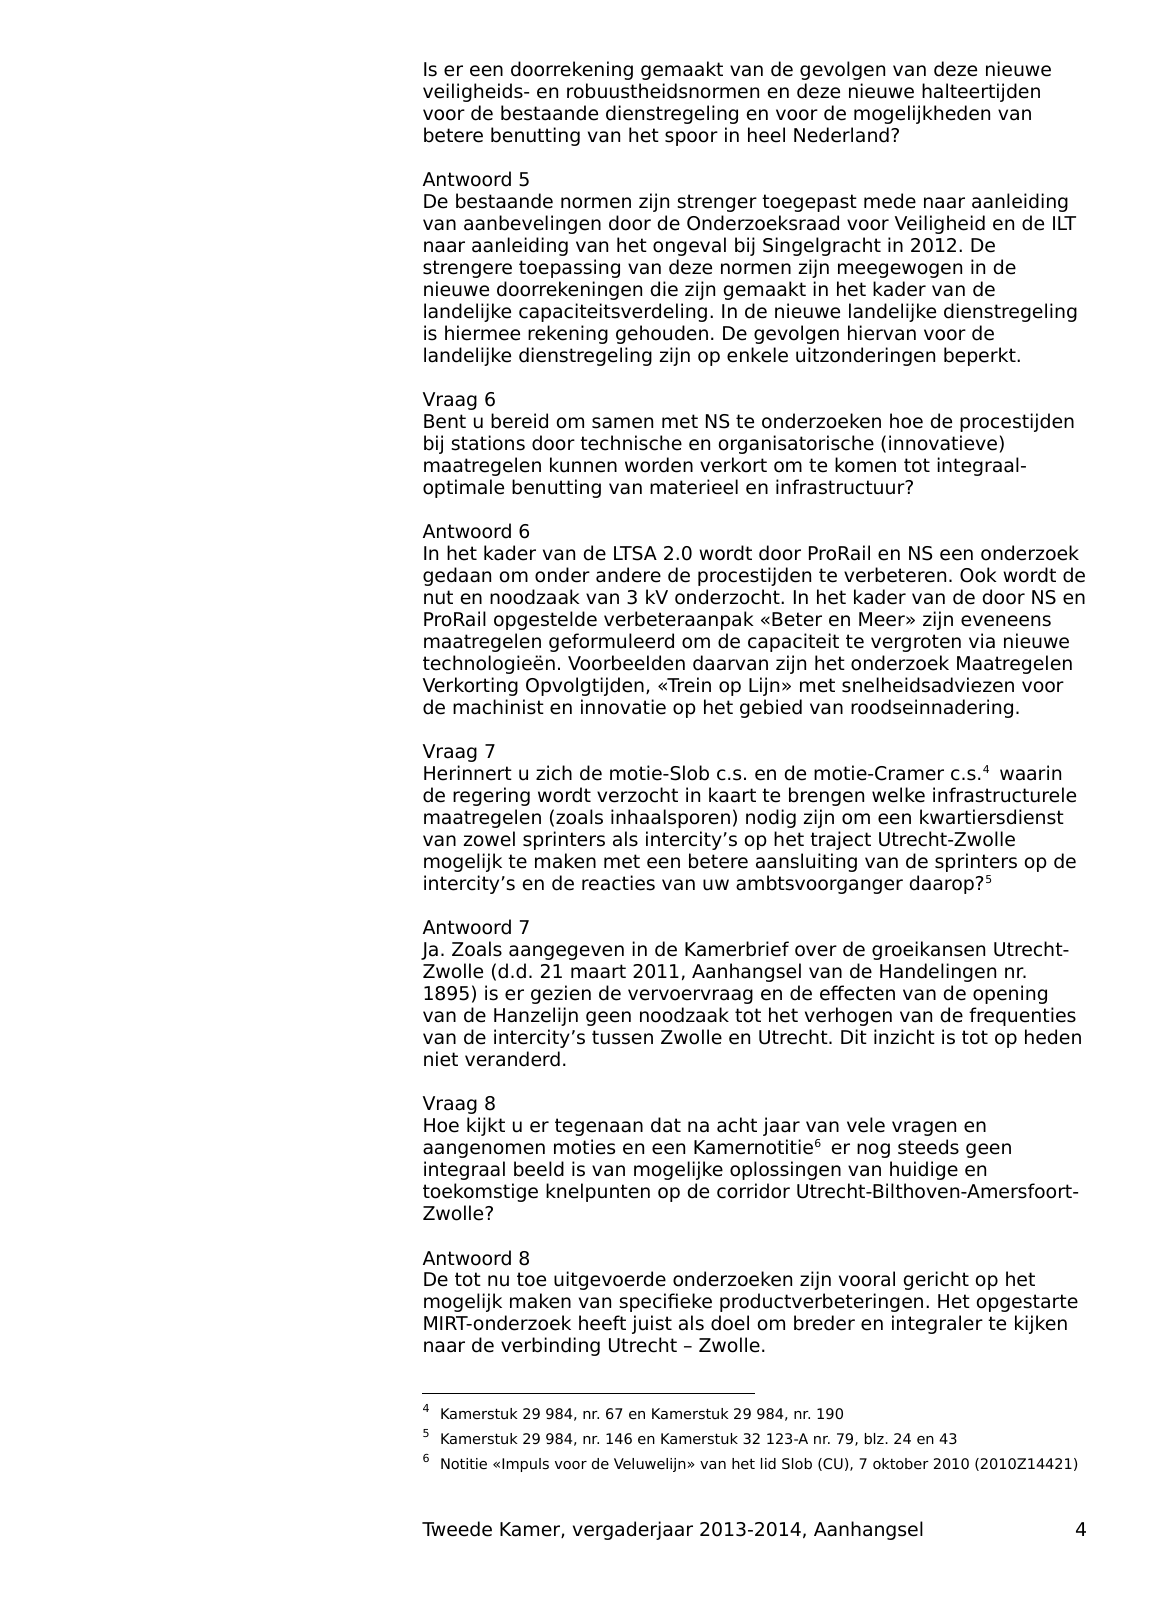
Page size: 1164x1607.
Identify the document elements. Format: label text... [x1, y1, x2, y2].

text Vraag 6 [422, 389, 1087, 411]
text Vraag 7 [422, 741, 1087, 763]
text De bestaande normen zijn strenger toegepast mede naar aanleiding van aanbevelingen door de Onderzoeksraad voor Veiligheid en de ILT naar aanleiding van het ongeval bij Singelgracht in 2012. De strengere toepassing van deze normen zijn meegewogen in de nieuwe doorrekeningen die zijn gemaakt in het kader van de landelijke capaciteitsverdeling. In de nieuwe landelijke dienstregeling is hiermee rekening gehouden. De gevolgen hiervan voor de landelijke dienstregeling zijn op enkele uitzonderingen beperkt. [422, 191, 1087, 367]
text Ja. Zoals aangegeven in de Kamerbrief over de groeikansen Utrecht-Zwolle (d.d. 21 maart 2011, Aanhangsel van de Handelingen nr. 1895) is er gezien de vervoervraag en de effecten van de opening van de Hanzelijn geen noodzaak tot het verhogen van de frequenties van de intercity’s tussen Zwolle en Utrecht. Dit inzicht is tot op heden niet veranderd. [422, 939, 1087, 1071]
text Kamerstuk 29 984, nr. 67 en Kamerstuk 29 984, nr. 190 [422, 1402, 1087, 1424]
text De tot nu toe uitgevoerde onderzoeken zijn vooral gericht op het mogelijk maken van specifieke productverbeteringen. Het opgestarte MIRT-onderzoek heeft juist als doel om breder en integraler te kijken naar de verbinding Utrecht – Zwolle. [422, 1269, 1087, 1357]
text Herinnert u zich de motie-Slob c.s. en de motie-Cramer c.s. waarin de regering wordt verzocht in kaart te brengen welke infrastructurele maatregelen (zoals inhaalsporen) nodig zijn om een kwartiersdienst van zowel sprinters als intercity’s op het traject Utrecht-Zwolle mogelijk te maken met een betere aansluiting van de sprinters op de intercity’s en de reacties van uw ambtsvoorganger daarop? [422, 763, 1087, 895]
text Is er een doorrekening gemaakt van de gevolgen van deze nieuwe veiligheids- en robuustheidsnormen en deze nieuwe halteertijden voor de bestaande dienstregeling en voor de mogelijkheden van betere benutting van het spoor in heel Nederland? [422, 59, 1087, 147]
text Antwoord 8 [422, 1247, 1087, 1269]
text Antwoord 7 [422, 917, 1087, 939]
text Antwoord 6 [422, 521, 1087, 543]
text Bent u bereid om samen met NS te onderzoeken hoe de procestijden bij stations door technische en organisatorische (innovatieve) maatregelen kunnen worden verkort om te komen tot integraal-optimale benutting van materieel en infrastructuur? [422, 411, 1087, 499]
text Notitie «Impuls voor de Veluwelijn» van het lid Slob (CU), 7 oktober 2010 (2010Z14421) [422, 1452, 1087, 1474]
text Kamerstuk 29 984, nr. 146 en Kamerstuk 32 123-A nr. 79, blz. 24 en 43 [422, 1427, 1087, 1449]
text In het kader van de LTSA 2.0 wordt door ProRail en NS een onderzoek gedaan om onder andere de procestijden te verbeteren. Ook wordt de nut en noodzaak van 3 kV onderzocht. In het kader van de door NS en ProRail opgestelde verbeteraanpak «Beter en Meer» zijn eveneens maatregelen geformuleerd om de capaciteit te vergroten via nieuwe technologieën. Voorbeelden daarvan zijn het onderzoek Maatregelen Verkorting Opvolgtijden, «Trein op Lijn» met snelheidsadviezen voor de machinist en innovatie op het gebied van roodseinnadering. [422, 543, 1087, 719]
text Antwoord 5 [422, 169, 1087, 191]
text Hoe kijkt u er tegenaan dat na acht jaar van vele vragen en aangenomen moties en een Kamernotitie er nog steeds geen integraal beeld is van mogelijke oplossingen van huidige en toekomstige knelpunten op de corridor Utrecht-Bilthoven-Amersfoort-Zwolle? [422, 1115, 1087, 1225]
text Vraag 8 [422, 1093, 1087, 1115]
